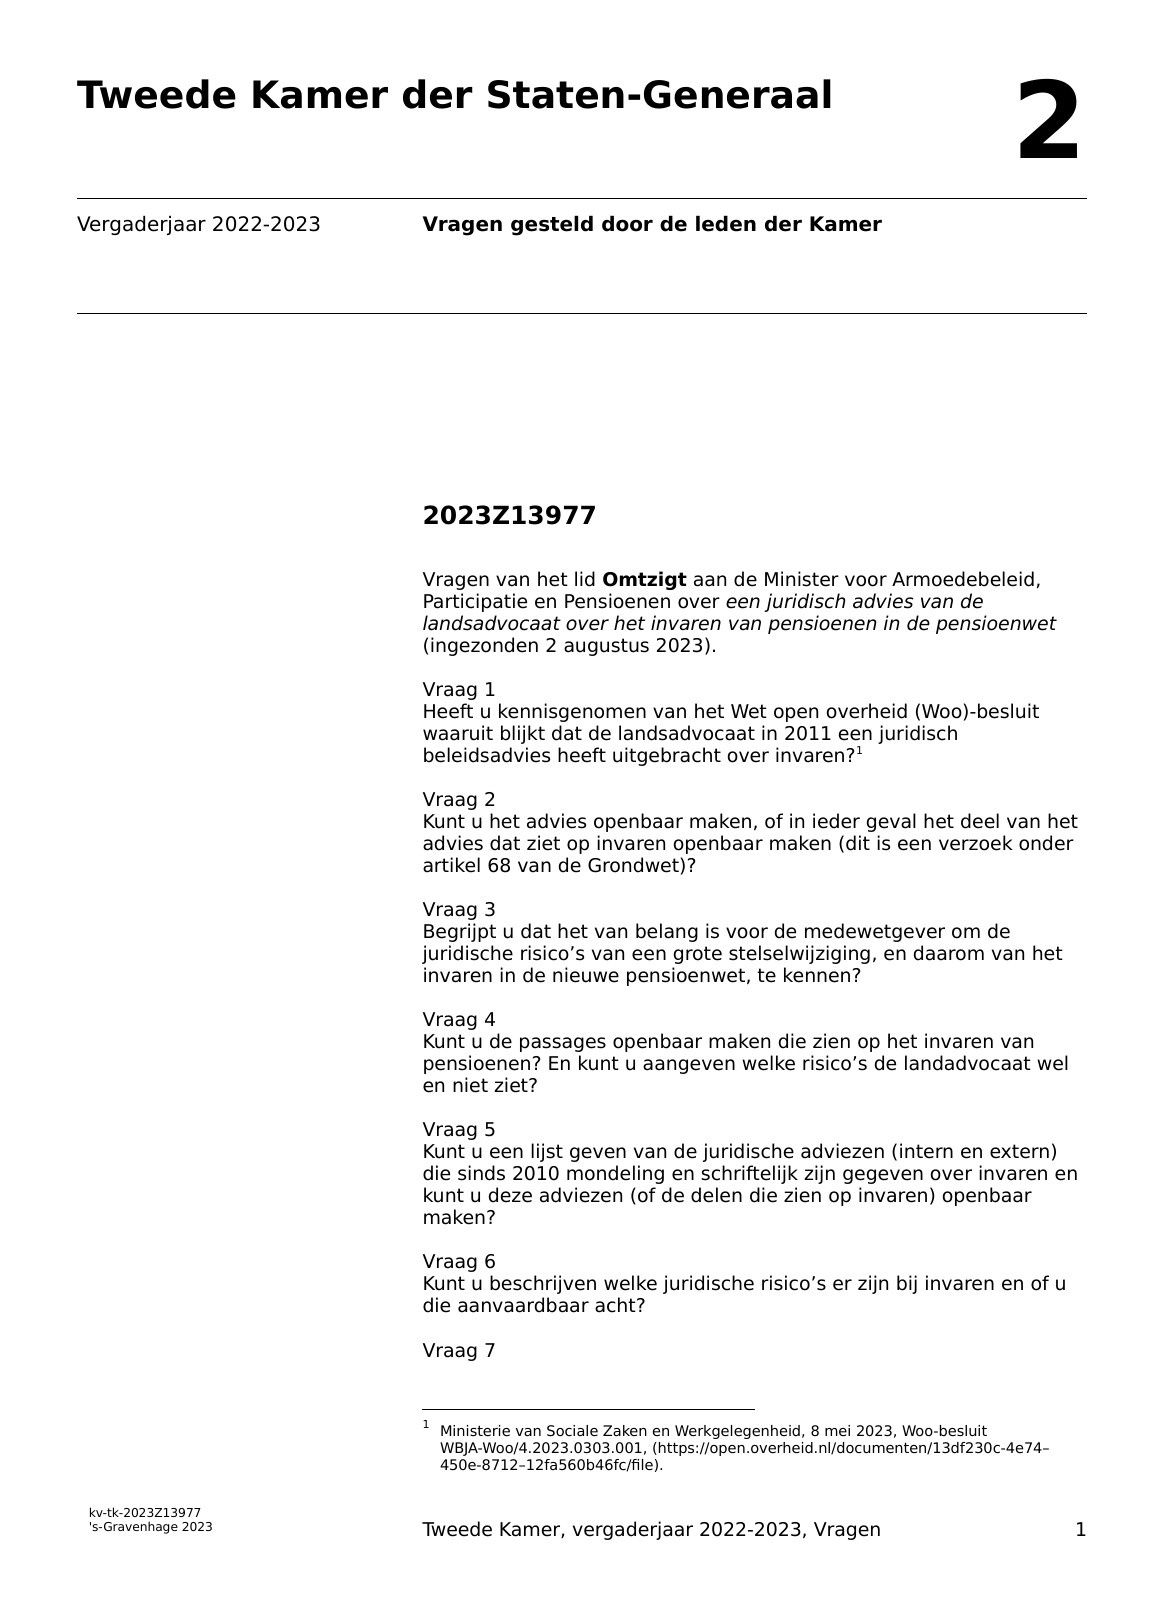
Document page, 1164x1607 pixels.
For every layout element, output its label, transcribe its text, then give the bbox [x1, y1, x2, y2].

text Vraag 1 [422, 679, 1087, 701]
table_header 2 [886, 59, 1087, 198]
text Kunt u de passages openbaar maken die zien op het invaren van pensioenen? En kunt u aangeven welke risico’s de landadvocaat wel en niet ziet? [422, 1031, 1087, 1097]
text Vraag 6 [422, 1251, 1087, 1273]
text 2023Z13977 [422, 501, 1087, 531]
text Kunt u een lijst geven van de juridische adviezen (intern en extern) die sinds 2010 mondeling en schriftelijk zijn gegeven over invaren en kunt u deze adviezen (of de delen die zien op invaren) openbaar maken? [422, 1141, 1087, 1229]
text Vraag 5 [422, 1119, 1087, 1141]
text Vraag 2 [422, 789, 1087, 811]
text Kunt u het advies openbaar maken, of in ieder geval het deel van het advies dat ziet op invaren openbaar maken (dit is een verzoek onder artikel 68 van de Grondwet)? [422, 811, 1087, 877]
text Kunt u beschrijven welke juridische risico’s er zijn bij invaren en of u die aanvaardbaar acht? [422, 1273, 1087, 1317]
text Vraag 3 [422, 899, 1087, 921]
text Ministerie van Sociale Zaken en Werkgelegenheid, 8 mei 2023, Woo-besluit WBJA-Woo/4.2023.0303.001, (https://open.overheid.nl/documenten/13df230c-4e74–450e-8712–12fa560b46fc/file). [422, 1418, 1087, 1474]
text 's-Gravenhage 2023 [88, 1520, 323, 1534]
text kv-tk-2023Z13977 [88, 1506, 323, 1520]
table_header Tweede Kamer der Staten-Generaal [77, 59, 886, 198]
text Vragen van het lid Omtzigt aan de Minister voor Armoedebeleid, Participatie en Pensioenen over een juridisch advies van de landsadvocaat over het invaren van pensioenen in de pensioenwet (ingezonden 2 augustus 2023). [422, 569, 1087, 657]
table_cell Vragen gesteld door de leden der Kamer [422, 199, 1087, 313]
text Vraag 4 [422, 1009, 1087, 1031]
text Begrijpt u dat het van belang is voor de medewetgever om de juridische risico’s van een grote stelselwijziging, en daarom van het invaren in de nieuwe pensioenwet, te kennen? [422, 921, 1087, 987]
text Heeft u kennisgenomen van het Wet open overheid (Woo)-besluit waaruit blijkt dat de landsadvocaat in 2011 een juridisch beleidsadvies heeft uitgebracht over invaren? [422, 701, 1087, 767]
table_cell Vergaderjaar 2022-2023 [77, 199, 422, 313]
text Vraag 7 [422, 1339, 1087, 1361]
